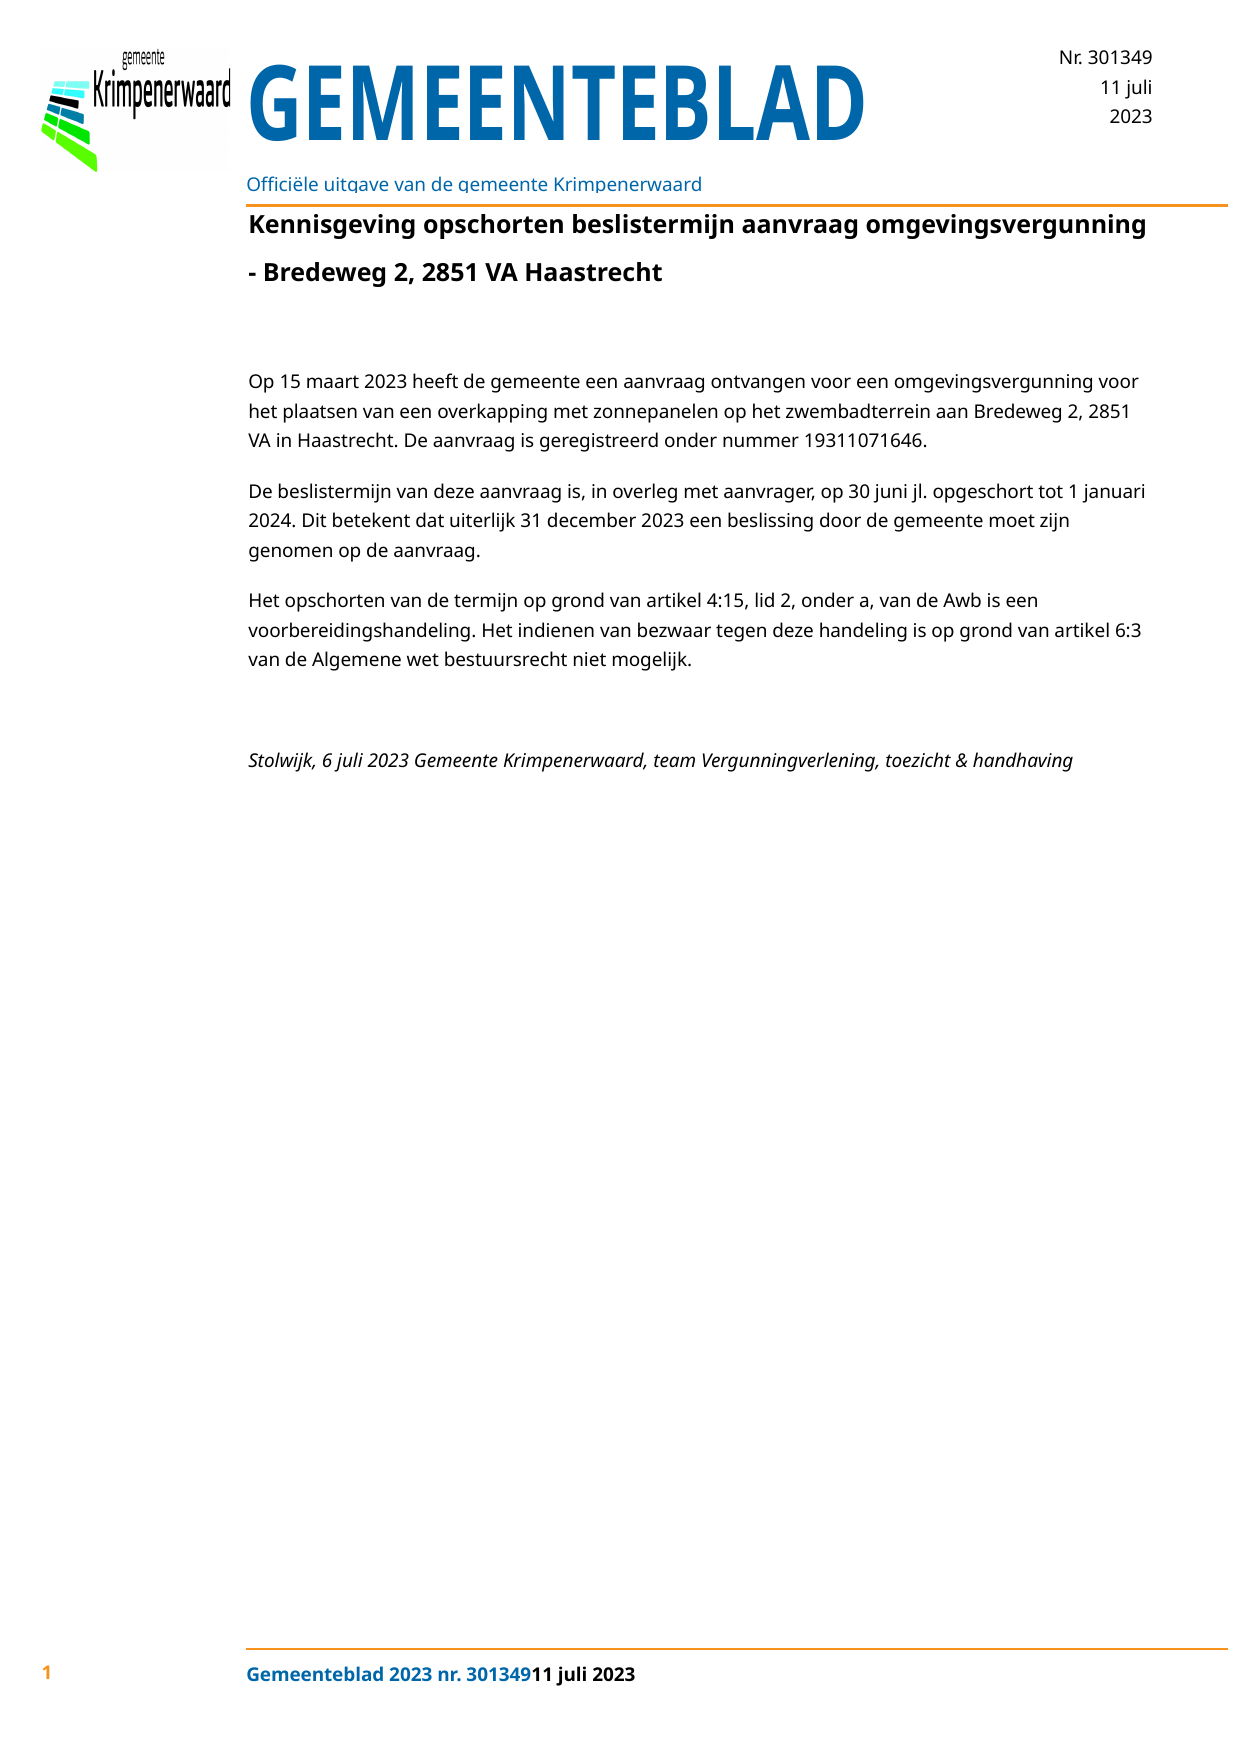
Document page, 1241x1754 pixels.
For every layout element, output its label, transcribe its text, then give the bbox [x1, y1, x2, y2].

picture [41, 47, 231, 172]
text Het opschorten van de termijn op grond van artikel 4:15, lid 2, onder a, van de Awb is een voorbereidingshandeling. Het indienen van bezwaar tegen deze handeling is op grond van artikel 6:3 van de Algemene wet bestuursrecht niet mogelijk. [248, 587, 1152, 672]
text De beslistermijn van deze aanvraag is, in overleg met aanvrager, op 30 juni jl. opgeschort tot 1 januari 2024. Dit betekent dat uiterlijk 31 december 2023 een beslissing door de gemeente moet zijn genomen op de aanvraag. [248, 478, 1152, 563]
text Op 15 maart 2023 heeft de gemeente een aanvraag ontvangen voor een omgevingsvergunning voor het plaatsen van een overkapping met zonnepanelen op het zwembadterrein aan Bredeweg 2, 2851 VA in Haastrecht. De aanvraag is geregistreerd onder nummer 19311071646. [248, 368, 1152, 453]
text Stolwijk, 6 juli 2023 Gemeente Krimpenerwaard, team Vergunningverlening, toezicht & handhaving [248, 747, 1152, 773]
text Kennisgeving opschorten beslistermijn aanvraag omgevingsvergunning - Bredeweg 2, 2851 VA Haastrecht [248, 207, 1152, 288]
